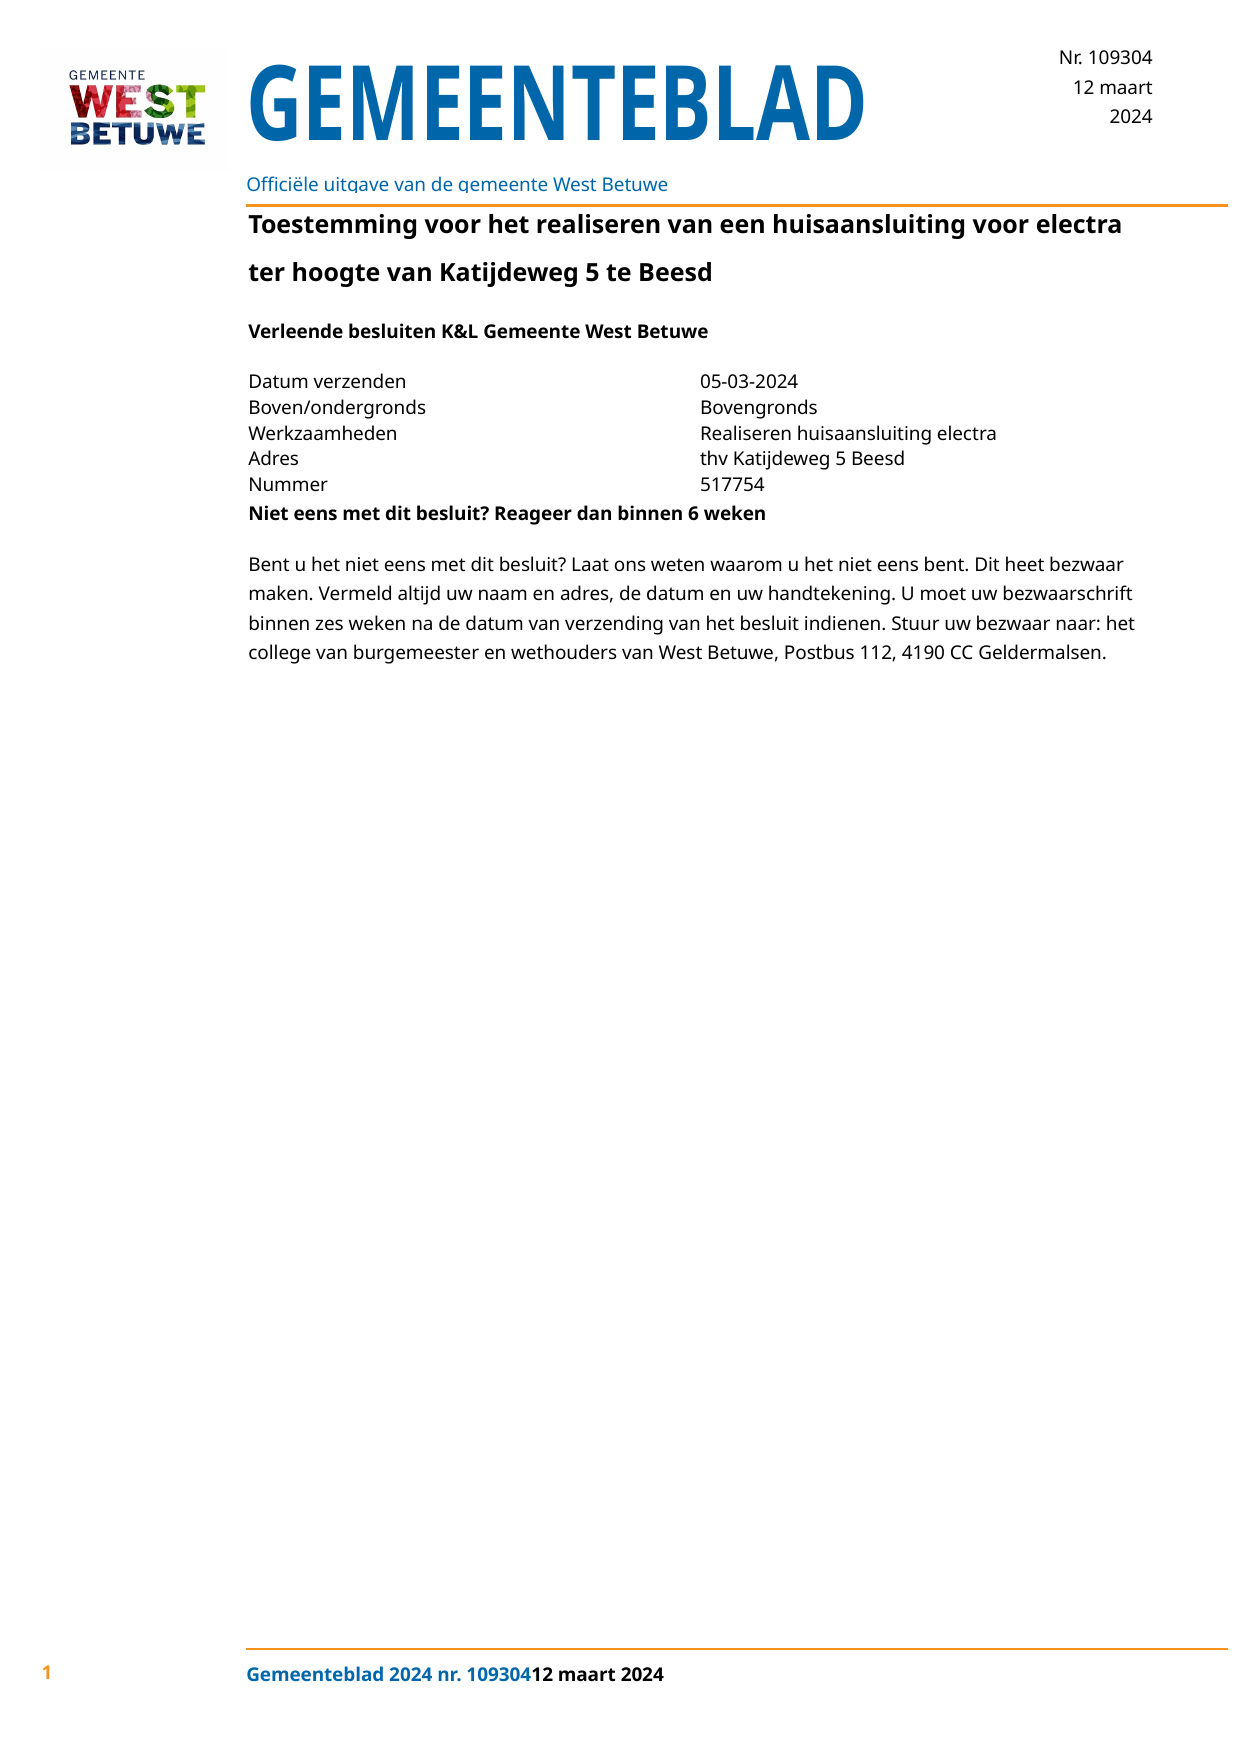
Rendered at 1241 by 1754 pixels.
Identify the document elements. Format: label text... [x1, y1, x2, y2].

text Niet eens met dit besluit? Reageer dan binnen 6 weken [248, 500, 1152, 526]
table_cell 517754 [700, 471, 1152, 497]
picture [41, 47, 231, 172]
table_cell Nummer [248, 471, 700, 497]
text Bent u het niet eens met dit besluit? Laat ons weten waarom u het niet eens bent. Dit heet bezwaar maken. Vermeld altijd uw naam en adres, de datum en uw handtekening. U moet uw bezwaarschrift binnen zes weken na de datum van verzending van het besluit indienen. Stuur uw bezwaar naar: het college van burgemeester en wethouders van West Betuwe, Postbus 112, 4190 CC Geldermalsen. [248, 551, 1152, 665]
table_cell Bovengronds [700, 394, 1152, 420]
text Toestemming voor het realiseren van een huisaansluiting voor electra ter hoogte van Katijdeweg 5 te Beesd [248, 207, 1152, 288]
table_cell Adres [248, 446, 700, 471]
table_cell Realiseren huisaansluiting electra [700, 420, 1152, 446]
table_header 05-03-2024 [700, 369, 1152, 394]
table_header Datum verzenden [248, 369, 700, 394]
text Verleende besluiten K&L Gemeente West Betuwe [248, 318, 1152, 344]
table_cell thv Katijdeweg 5 Beesd [700, 446, 1152, 471]
table_cell Boven/ondergronds [248, 394, 700, 420]
table_cell Werkzaamheden [248, 420, 700, 446]
